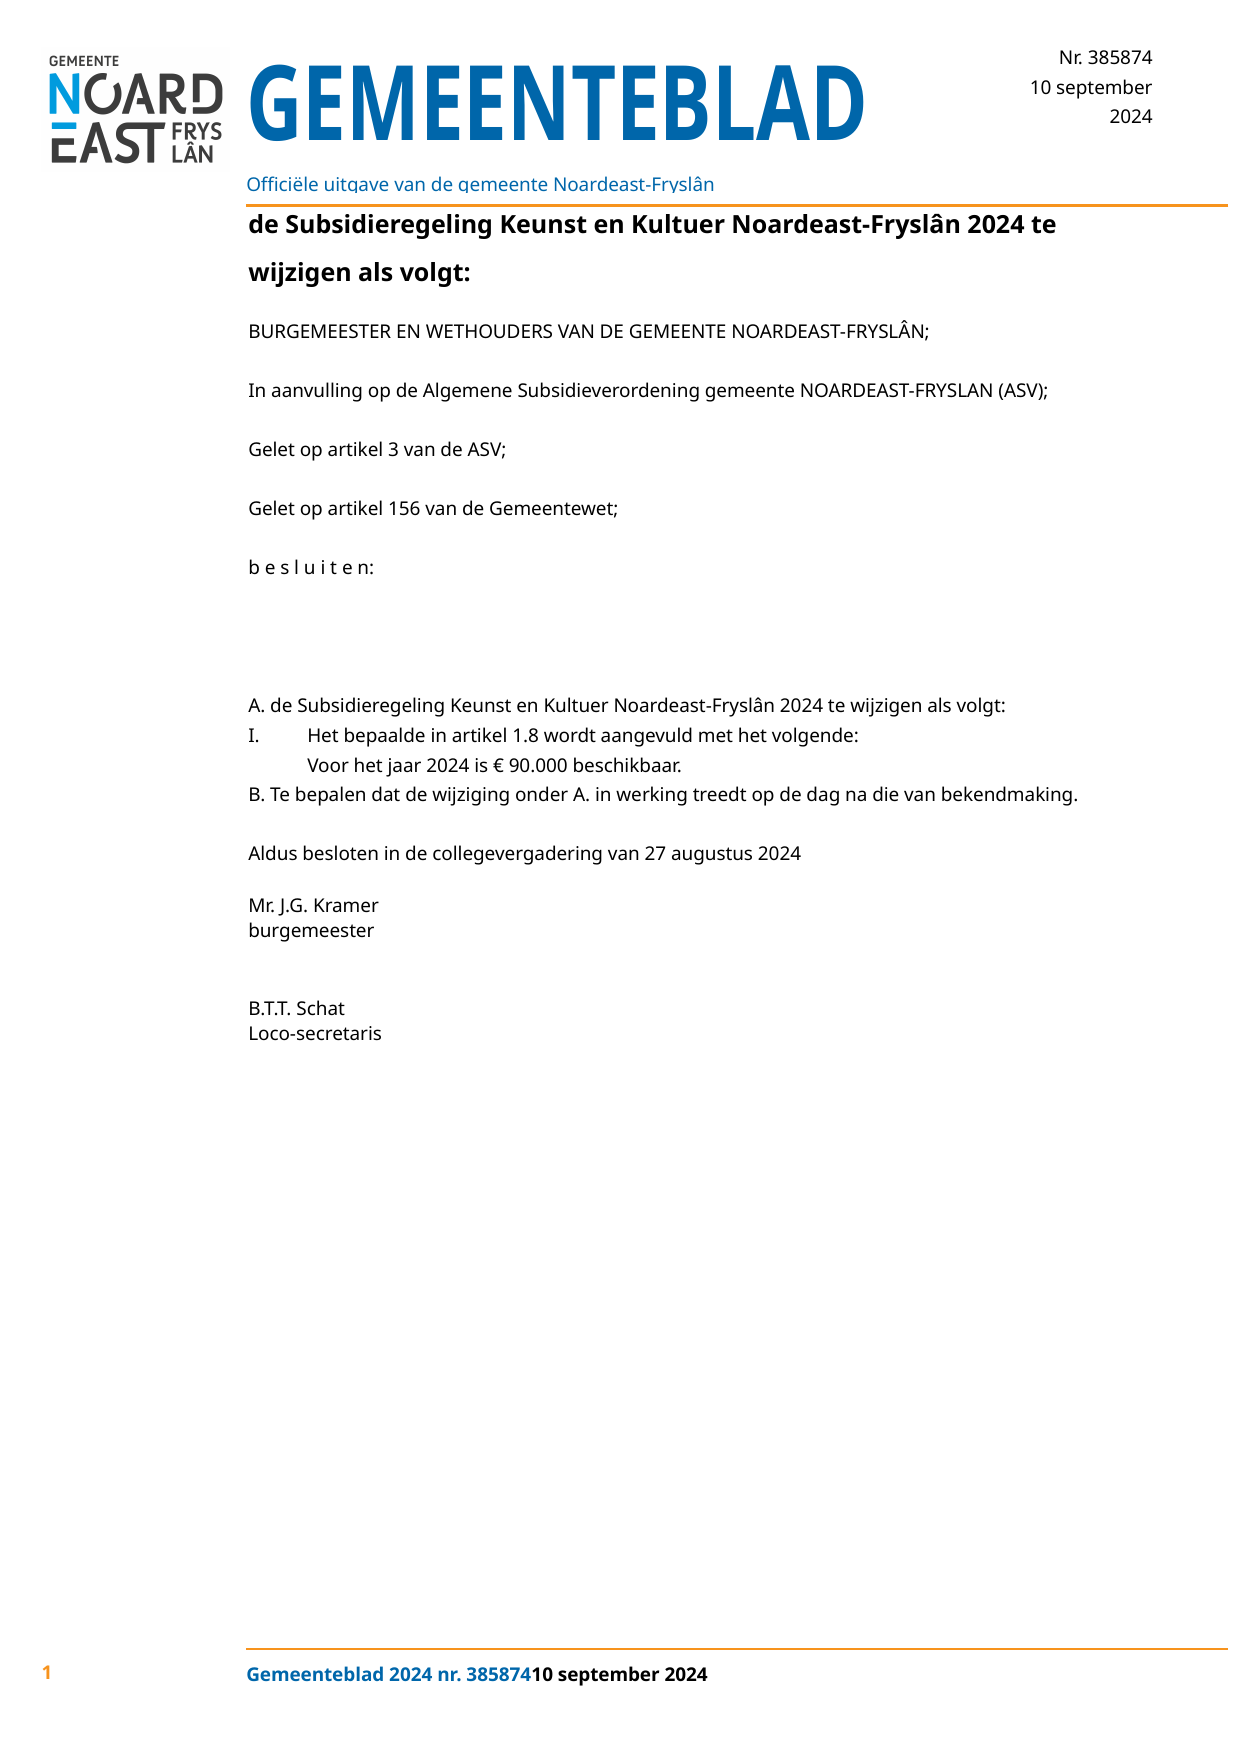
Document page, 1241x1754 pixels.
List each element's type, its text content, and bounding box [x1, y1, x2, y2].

text burgemeester [248, 918, 1152, 943]
text BURGEMEESTER EN WETHOUDERS VAN DE GEMEENTE NOARDEAST-FRYSLÂN; [248, 318, 1152, 344]
text Gelet op artikel 156 van de Gemeentewet; [248, 495, 1152, 521]
text A. de Subsidieregeling Keunst en Kultuer Noardeast-Fryslân 2024 te wijzigen als volgt: [248, 693, 1152, 718]
list Het bepaalde in artikel 1.8 wordt aangevuld met het volgende: [248, 722, 1152, 748]
text Gelet op artikel 3 van de ASV; [248, 436, 1152, 462]
text In aanvulling op de Algemene Subsidieverordening gemeente NOARDEAST-FRYSLAN (ASV); [248, 377, 1152, 403]
text B.T.T. Schat [248, 995, 1152, 1021]
text de Subsidieregeling Keunst en Kultuer Noardeast-Fryslân 2024 te wijzigen als volgt: [248, 207, 1152, 288]
text Mr. J.G. Kramer [248, 892, 1152, 918]
text Loco-secretaris [248, 1021, 1152, 1046]
text B. Te bepalen dat de wijziging onder A. in werking treedt op de dag na die van bekendmaking. [248, 781, 1152, 807]
list Voor het jaar 2024 is € 90.000 beschikbaar. [248, 752, 1152, 777]
text b e s l u i t e n: [248, 554, 1152, 580]
text Aldus besloten in de collegevergadering van 27 augustus 2024 [248, 841, 1152, 866]
picture [41, 47, 231, 172]
